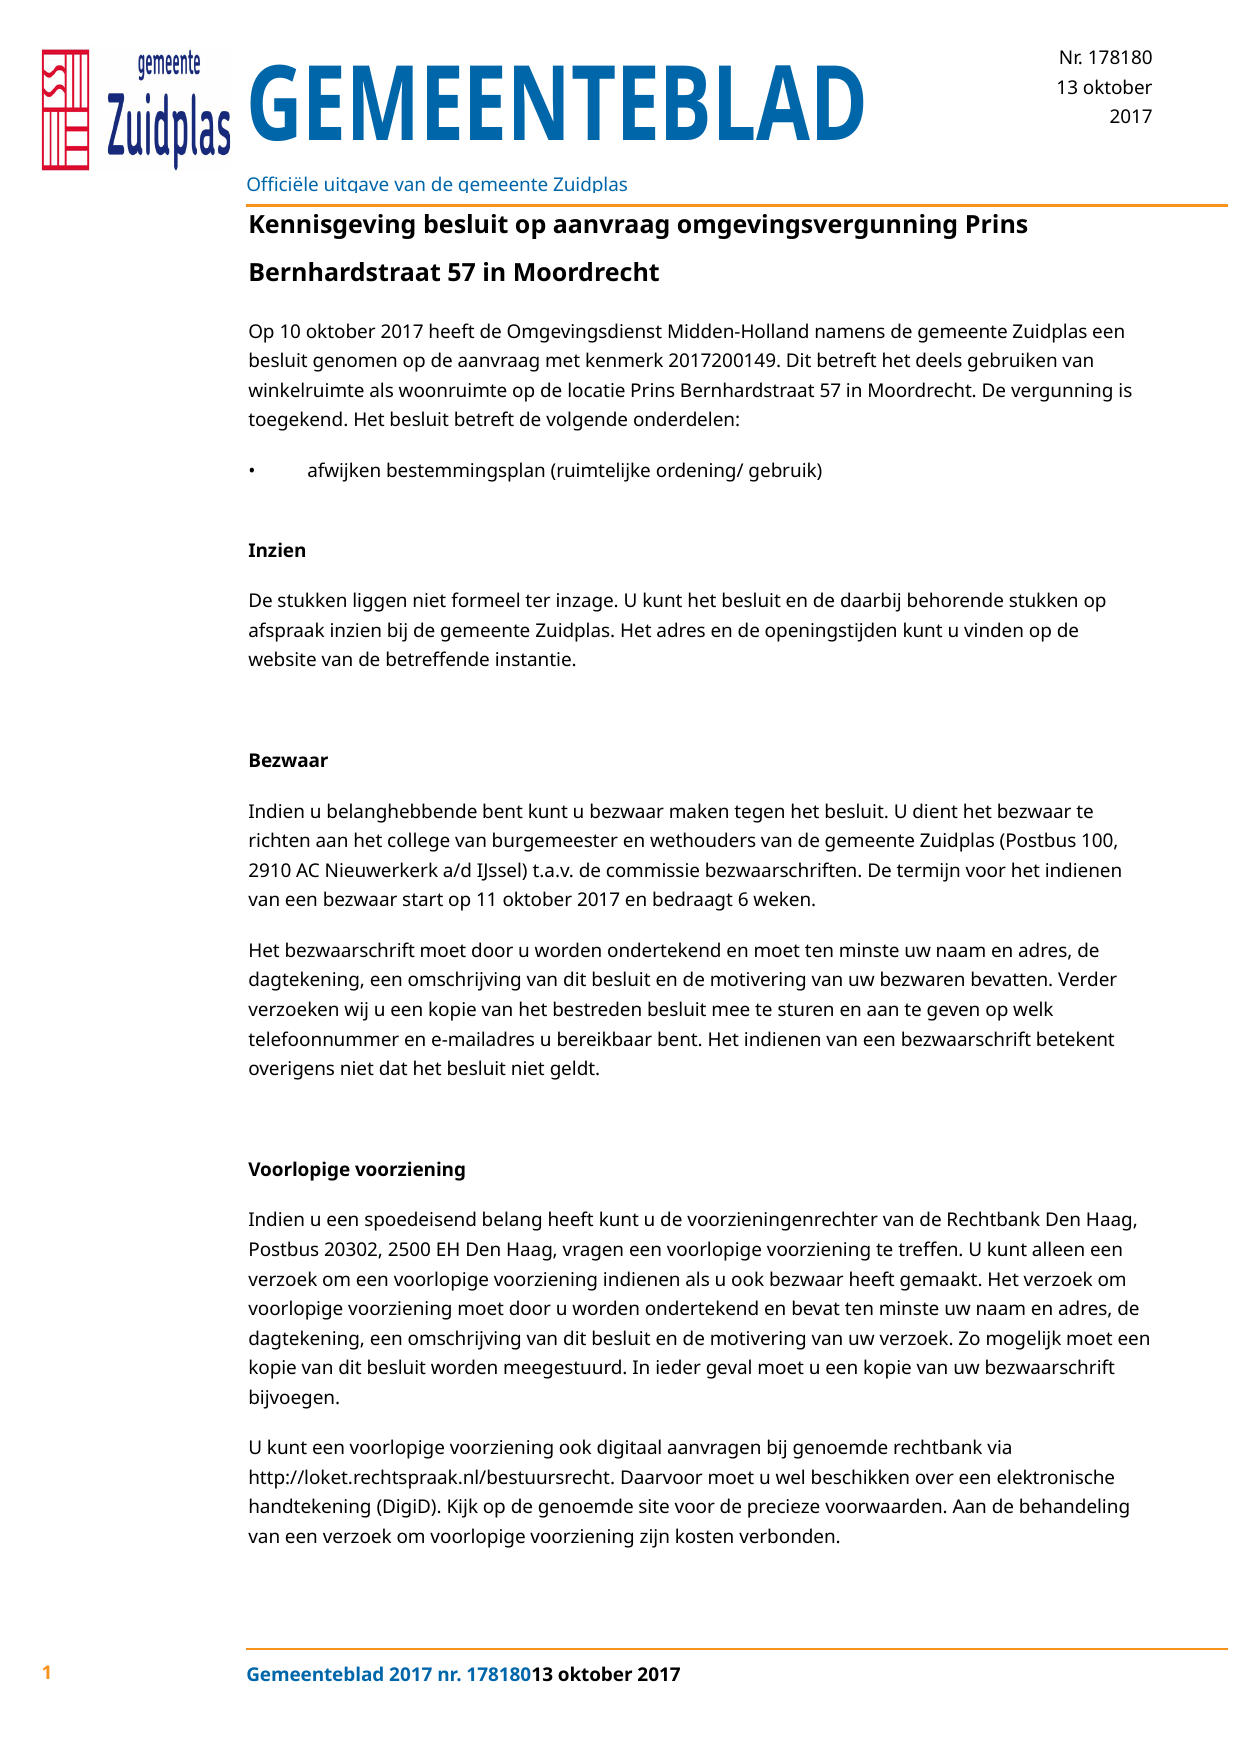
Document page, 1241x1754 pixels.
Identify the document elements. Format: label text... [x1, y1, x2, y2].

text De stukken liggen niet formeel ter inzage. U kunt het besluit en de daarbij behorende stukken op afspraak inzien bij de gemeente Zuidplas. Het adres en de openingstijden kunt u vinden op de website van de betreffende instantie. [248, 587, 1152, 672]
text Kennisgeving besluit op aanvraag omgevingsvergunning Prins Bernhardstraat 57 in Moordrecht [248, 207, 1152, 288]
text Voorlopige voorziening [248, 1156, 1152, 1182]
text Bezwaar [248, 747, 1152, 773]
picture [41, 47, 231, 172]
text U kunt een voorlopige voorziening ook digitaal aanvragen bij genoemde rechtbank via http://loket.rechtspraak.nl/bestuursrecht. Daarvoor moet u wel beschikken over een elektronische handtekening (DigiD). Kijk op de genoemde site voor de precieze voorwaarden. Aan de behandeling van een verzoek om voorlopige voorziening zijn kosten verbonden. [248, 1434, 1152, 1549]
text Op 10 oktober 2017 heeft de Omgevingsdienst Midden-Holland namens de gemeente Zuidplas een besluit genomen op de aanvraag met kenmerk 2017200149. Dit betreft het deels gebruiken van winkelruimte als woonruimte op de locatie Prins Bernhardstraat 57 in Moordrecht. De vergunning is toegekend. Het besluit betreft de volgende onderdelen: [248, 318, 1152, 432]
text Inzien [248, 537, 1152, 563]
text Het bezwaarschrift moet door u worden ondertekend en moet ten minste uw naam en adres, de dagtekening, een omschrijving van dit besluit en de motivering van uw bezwaren bevatten. Verder verzoeken wij u een kopie van het bestreden besluit mee te sturen en aan te geven op welk telefoonnummer en e-mailadres u bereikbaar bent. Het indienen van een bezwaarschrift betekent overigens niet dat het besluit niet geldt. [248, 937, 1152, 1081]
text Indien u belanghebbende bent kunt u bezwaar maken tegen het besluit. U dient het bezwaar te richten aan het college van burgemeester en wethouders van de gemeente Zuidplas (Postbus 100, 2910 AC Nieuwerkerk a/d IJssel) t.a.v. de commissie bezwaarschriften. De termijn voor het indienen van een bezwaar start op 11 oktober 2017 en bedraagt 6 weken. [248, 798, 1152, 912]
list afwijken bestemmingsplan (ruimtelijke ordening/ gebruik) [248, 457, 1152, 483]
text Indien u een spoedeisend belang heeft kunt u de voorzieningenrechter van de Rechtbank Den Haag, Postbus 20302, 2500 EH Den Haag, vragen een voorlopige voorziening te treffen. U kunt alleen een verzoek om een voorlopige voorziening indienen als u ook bezwaar heeft gemaakt. Het verzoek om voorlopige voorziening moet door u worden ondertekend en bevat ten minste uw naam en adres, de dagtekening, een omschrijving van dit besluit en de motivering van uw verzoek. Zo mogelijk moet een kopie van dit besluit worden meegestuurd. In ieder geval moet u een kopie van uw bezwaarschrift bijvoegen. [248, 1207, 1152, 1410]
